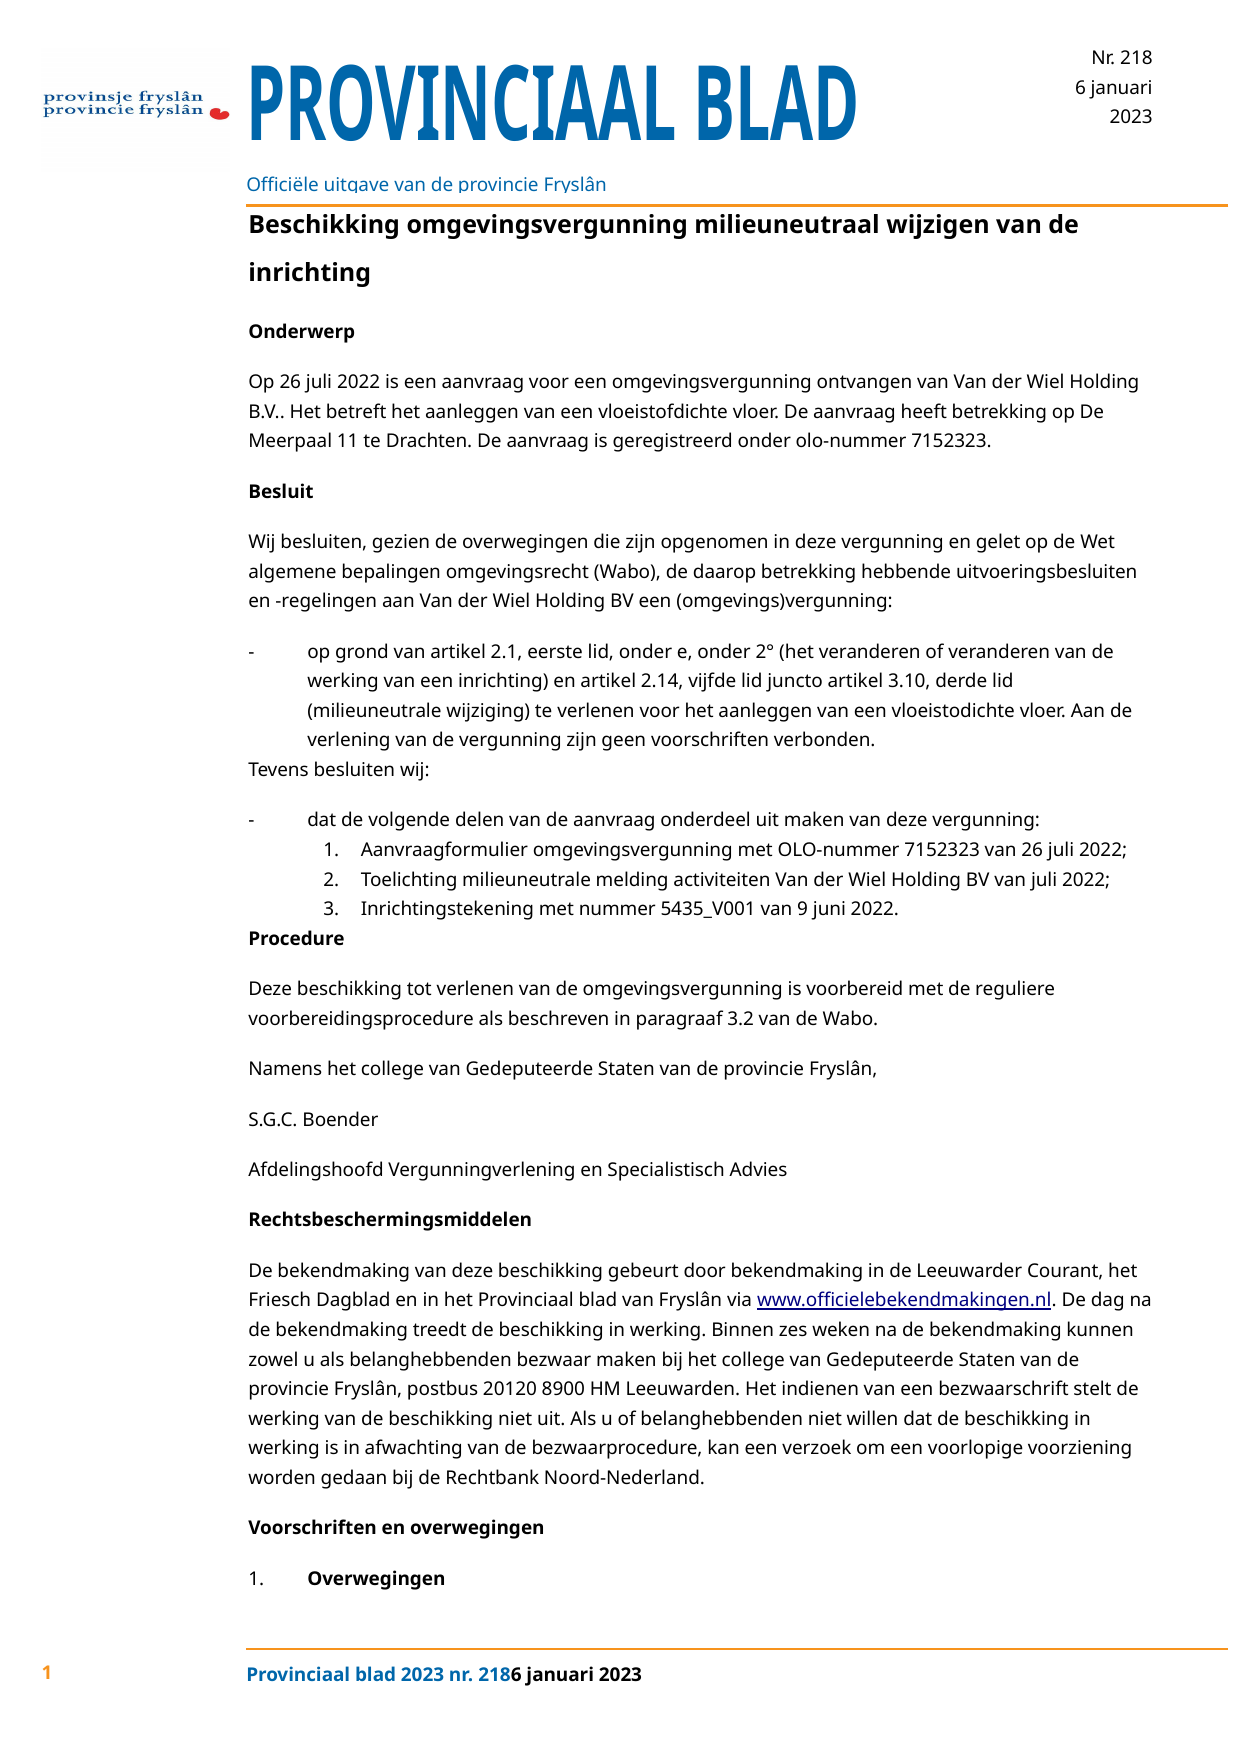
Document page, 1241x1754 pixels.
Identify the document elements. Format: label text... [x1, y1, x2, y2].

picture [41, 47, 231, 172]
text Deze beschikking tot verlenen van de omgevingsvergunning is voorbereid met de reguliere voorbereidingsprocedure als beschreven in paragraaf 3.2 van de Wabo. [248, 975, 1152, 1031]
list op grond van artikel 2.1, eerste lid, onder e, onder 2° (het veranderen of veranderen van de werking van een inrichting) en artikel 2.14, vijfde lid juncto artikel 3.10, derde lid (milieuneutrale wijziging) te verlenen voor het aanleggen van een vloeistodichte vloer. Aan de verlening van de vergunning zijn geen voorschriften verbonden. [248, 638, 1152, 752]
list Overwegingen [248, 1565, 1152, 1591]
list Aanvraagformulier omgevingsvergunning met OLO-nummer 7152323 van 26 juli 2022; [323, 836, 1152, 862]
text Afdelingshoofd Vergunningverlening en Specialistisch Advies [248, 1156, 1152, 1182]
text Onderwerp [248, 318, 1152, 344]
text Voorschriften en overwegingen [248, 1514, 1152, 1540]
text Op 26 juli 2022 is een aanvraag voor een omgevingsvergunning ontvangen van Van der Wiel Holding B.V.. Het betreft het aanleggen van een vloeistofdichte vloer. De aanvraag heeft betrekking op De Meerpaal 11 te Drachten. De aanvraag is geregistreerd onder olo-nummer 7152323. [248, 368, 1152, 453]
list dat de volgende delen van de aanvraag onderdeel uit maken van deze vergunning: [248, 807, 1152, 832]
text Beschikking omgevingsvergunning milieuneutraal wijzigen van de inrichting [248, 207, 1152, 288]
text S.G.C. Boender [248, 1106, 1152, 1132]
text Besluit [248, 478, 1152, 504]
text Namens het college van Gedeputeerde Staten van de provincie Fryslân, [248, 1055, 1152, 1081]
list Toelichting milieuneutrale melding activiteiten Van der Wiel Holding BV van juli 2022; [323, 866, 1152, 892]
list Inrichtingstekening met nummer 5435_V001 van 9 juni 2022. [323, 895, 1152, 921]
text De bekendmaking van deze beschikking gebeurt door bekendmaking in de Leeuwarder Courant, het Friesch Dagblad en in het Provinciaal blad van Fryslân via www.officielebekendmakingen.nl. De dag na de bekendmaking treedt de beschikking in werking. Binnen zes weken na de bekendmaking kunnen zowel u als belanghebbenden bezwaar maken bij het college van Gedeputeerde Staten van de provincie Fryslân, postbus 20120 8900 HM Leeuwarden. Het indienen van een bezwaarschrift stelt de werking van de beschikking niet uit. Als u of belanghebbenden niet willen dat de beschikking in werking is in afwachting van de bezwaarprocedure, kan een verzoek om een voorlopige voorziening worden gedaan bij de Rechtbank Noord-Nederland. [248, 1257, 1152, 1490]
text Procedure [248, 925, 1152, 951]
text Wij besluiten, gezien de overwegingen die zijn opgenomen in deze vergunning en gelet op de Wet algemene bepalingen omgevingsrecht (Wabo), de daarop betrekking hebbende uitvoeringsbesluiten en -regelingen aan Van der Wiel Holding BV een (omgevings)vergunning: [248, 528, 1152, 613]
text Rechtsbeschermingsmiddelen [248, 1207, 1152, 1232]
text Tevens besluiten wij: [248, 756, 1152, 782]
